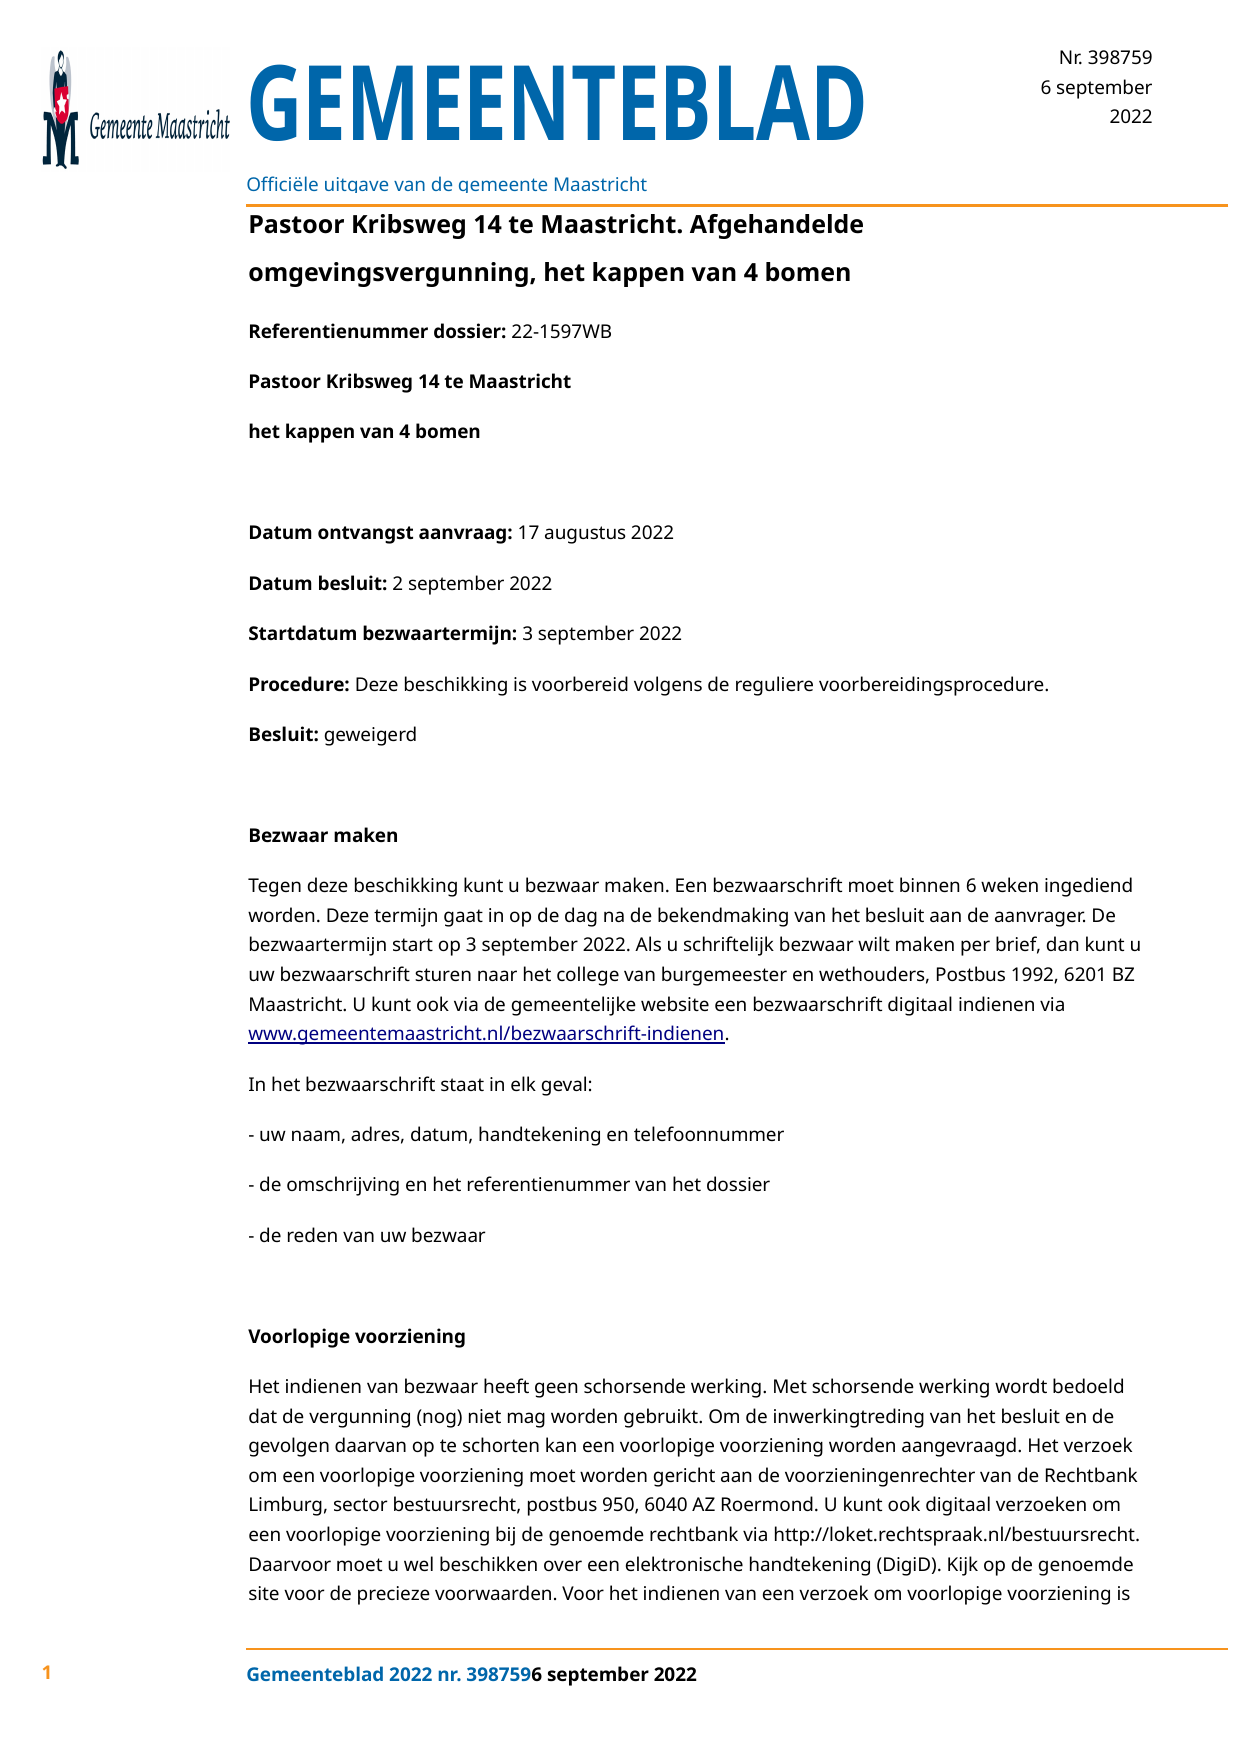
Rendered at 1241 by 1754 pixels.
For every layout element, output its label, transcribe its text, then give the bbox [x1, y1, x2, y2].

text het kappen van 4 bomen [248, 419, 1152, 444]
text Datum besluit: 2 september 2022 [248, 570, 1152, 596]
text Procedure: Deze beschikking is voorbereid volgens de reguliere voorbereidingsprocedure. [248, 671, 1152, 697]
text Besluit: geweigerd [248, 721, 1152, 747]
text Tegen deze beschikking kunt u bezwaar maken. Een bezwaarschrift moet binnen 6 weken ingediend worden. Deze termijn gaat in op de dag na de bekendmaking van het besluit aan de aanvrager. De bezwaartermijn start op 3 september 2022. Als u schriftelijk bezwaar wilt maken per brief, dan kunt u uw bezwaarschrift sturen naar het college van burgemeester en wethouders, Postbus 1992, 6201 BZ Maastricht. U kunt ook via de gemeentelijke website een bezwaarschrift digitaal indienen via www.gemeentemaastricht.nl/bezwaarschrift-indienen. [248, 872, 1152, 1046]
text Pastoor Kribsweg 14 te Maastricht. Afgehandelde omgevingsvergunning, het kappen van 4 bomen [248, 207, 1152, 288]
text Bezwaar maken [248, 822, 1152, 848]
text - de omschrijving en het referentienummer van het dossier [248, 1172, 1152, 1197]
text Datum ontvangst aanvraag: 17 augustus 2022 [248, 519, 1152, 545]
text Pastoor Kribsweg 14 te Maastricht [248, 368, 1152, 394]
picture [41, 47, 231, 172]
text Referentienummer dossier: 22-1597WB [248, 318, 1152, 344]
text Voorlopige voorziening [248, 1323, 1152, 1349]
text - de reden van uw bezwaar [248, 1222, 1152, 1248]
text Het indienen van bezwaar heeft geen schorsende werking. Met schorsende werking wordt bedoeld dat de vergunning (nog) niet mag worden gebruikt. Om de inwerkingtreding van het besluit en de gevolgen daarvan op te schorten kan een voorlopige voorziening worden aangevraagd. Het verzoek om een voorlopige voorziening moet worden gericht aan de voorzieningenrechter van de Rechtbank Limburg, sector bestuursrecht, postbus 950, 6040 AZ Roermond. U kunt ook digitaal verzoeken om een voorlopige voorziening bij de genoemde rechtbank via http://loket.rechtspraak.nl/bestuursrecht. Daarvoor moet u wel beschikken over een elektronische handtekening (DigiD). Kijk op de genoemde site voor de precieze voorwaarden. Voor het indienen van een verzoek om voorlopige voorziening is [248, 1373, 1152, 1606]
text In het bezwaarschrift staat in elk geval: [248, 1071, 1152, 1097]
text - uw naam, adres, datum, handtekening en telefoonnummer [248, 1121, 1152, 1147]
text Startdatum bezwaartermijn: 3 september 2022 [248, 620, 1152, 646]
